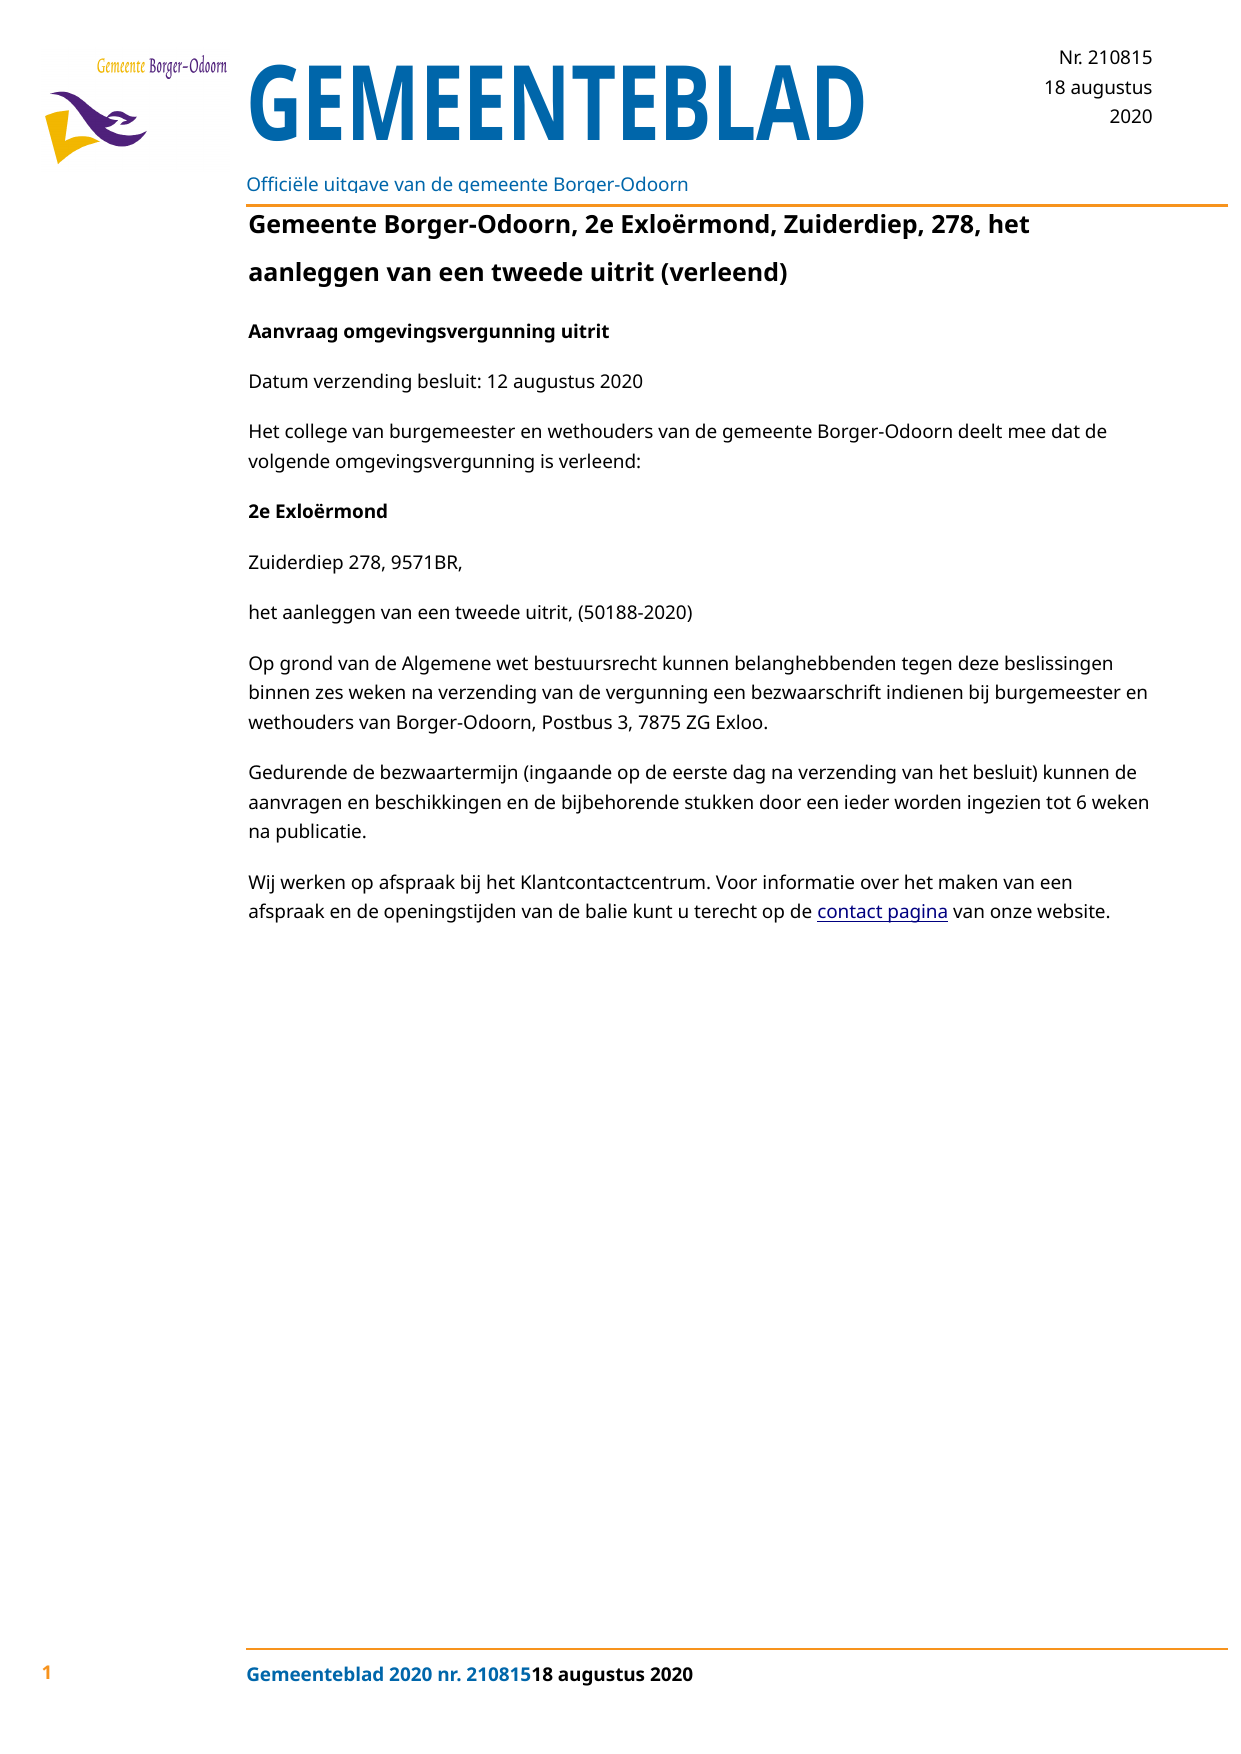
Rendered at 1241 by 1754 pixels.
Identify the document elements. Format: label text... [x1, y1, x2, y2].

text Wij werken op afspraak bij het Klantcontactcentrum. Voor informatie over het maken van een afspraak en de openingstijden van de balie kunt u terecht op de contact pagina van onze website. [248, 869, 1152, 924]
text Gedurende de bezwaartermijn (ingaande op de eerste dag na verzending van het besluit) kunnen de aanvragen en beschikkingen en de bijbehorende stukken door een ieder worden ingezien tot 6 weken na publicatie. [248, 759, 1152, 844]
text Zuiderdiep 278, 9571BR, [248, 549, 1152, 575]
picture [41, 47, 231, 172]
text Gemeente Borger-Odoorn, 2e Exloërmond, Zuiderdiep, 278, het aanleggen van een tweede uitrit (verleend) [248, 207, 1152, 288]
text Aanvraag omgevingsvergunning uitrit [248, 318, 1152, 344]
text Het college van burgemeester en wethouders van de gemeente Borger-Odoorn deelt mee dat de volgende omgevingsvergunning is verleend: [248, 419, 1152, 474]
text het aanleggen van een tweede uitrit, (50188-2020) [248, 599, 1152, 625]
text 2e Exloërmond [248, 499, 1152, 524]
text Datum verzending besluit: 12 augustus 2020 [248, 368, 1152, 394]
text Op grond van de Algemene wet bestuursrecht kunnen belanghebbenden tegen deze beslissingen binnen zes weken na verzending van de vergunning een bezwaarschrift indienen bij burgemeester en wethouders van Borger-Odoorn, Postbus 3, 7875 ZG Exloo. [248, 650, 1152, 735]
